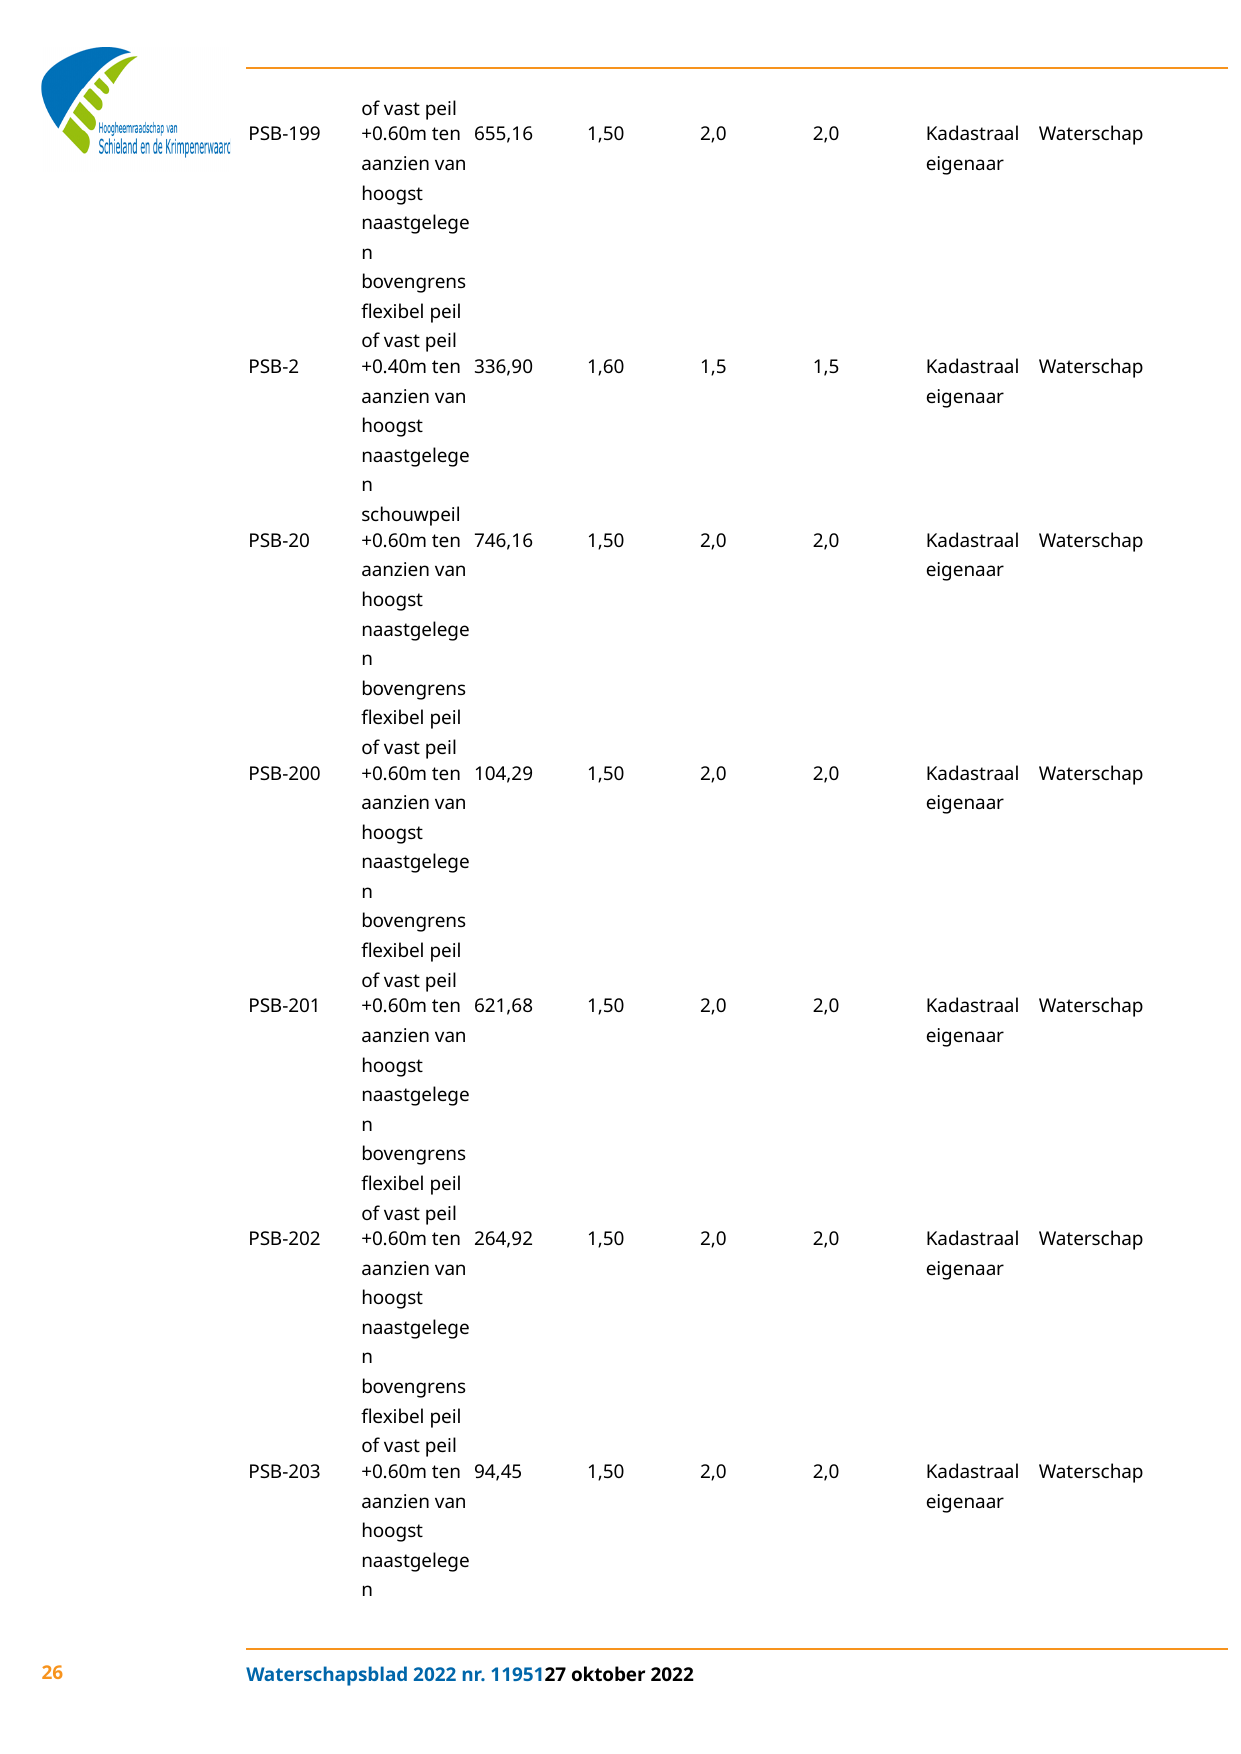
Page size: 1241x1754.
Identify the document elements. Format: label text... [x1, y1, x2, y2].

table_cell +0.60m ten aanzien van hoogst naastgelegen bovengrens flexibel peil of vast peil [361, 527, 474, 760]
table_cell 1,50 [587, 121, 700, 353]
table_cell [587, 95, 700, 121]
table_cell 2,0 [813, 993, 926, 1225]
table_cell 2,0 [700, 121, 813, 353]
table_cell +0.60m ten aanzien van hoogst naastgelegen [361, 1458, 474, 1602]
table_cell Kadastraal eigenaar [926, 1225, 1038, 1458]
table_cell PSB-199 [248, 121, 361, 353]
table_cell Waterschap [1039, 993, 1152, 1225]
table_cell 264,92 [474, 1225, 587, 1458]
table_cell 1,50 [587, 760, 700, 993]
table_cell 621,68 [474, 993, 587, 1225]
table_cell +0.40m ten aanzien van hoogst naastgelegen schouwpeil [361, 353, 474, 527]
table_cell 1,50 [587, 1225, 700, 1458]
table_cell Kadastraal eigenaar [926, 760, 1038, 993]
table_cell 746,16 [474, 527, 587, 760]
table_cell Waterschap [1039, 1225, 1152, 1458]
table_cell 1,60 [587, 353, 700, 527]
table_cell [474, 95, 587, 121]
table_cell 1,5 [700, 353, 813, 527]
table_cell PSB-200 [248, 760, 361, 993]
table_cell Waterschap [1039, 527, 1152, 760]
table_cell 2,0 [700, 527, 813, 760]
table_cell Waterschap [1039, 121, 1152, 353]
table_cell 2,0 [813, 527, 926, 760]
table_cell Kadastraal eigenaar [926, 121, 1038, 353]
table_cell 1,5 [813, 353, 926, 527]
table_cell PSB-202 [248, 1225, 361, 1458]
table_cell PSB-201 [248, 993, 361, 1225]
table_cell 104,29 [474, 760, 587, 993]
picture [41, 47, 231, 172]
table_cell [700, 95, 813, 121]
table_cell Waterschap [1039, 353, 1152, 527]
table_cell 2,0 [700, 760, 813, 993]
table_cell 655,16 [474, 121, 587, 353]
table_cell +0.60m ten aanzien van hoogst naastgelegen bovengrens flexibel peil of vast peil [361, 121, 474, 353]
table_cell of vast peil [361, 95, 474, 121]
table_cell 336,90 [474, 353, 587, 527]
table_cell [926, 95, 1038, 121]
table_cell Kadastraal eigenaar [926, 993, 1038, 1225]
table_cell Kadastraal eigenaar [926, 353, 1038, 527]
table_cell 1,50 [587, 527, 700, 760]
table_cell 2,0 [700, 1458, 813, 1602]
table_cell 1,50 [587, 993, 700, 1225]
table_cell 2,0 [700, 993, 813, 1225]
table_cell +0.60m ten aanzien van hoogst naastgelegen bovengrens flexibel peil of vast peil [361, 760, 474, 993]
table_cell Kadastraal eigenaar [926, 1458, 1038, 1602]
table_cell 2,0 [813, 121, 926, 353]
table_cell Waterschap [1039, 760, 1152, 993]
table_cell [1039, 95, 1152, 121]
table_cell 2,0 [813, 760, 926, 993]
table_cell Waterschap [1039, 1458, 1152, 1602]
table_cell PSB-203 [248, 1458, 361, 1602]
table_cell +0.60m ten aanzien van hoogst naastgelegen bovengrens flexibel peil of vast peil [361, 1225, 474, 1458]
table_cell +0.60m ten aanzien van hoogst naastgelegen bovengrens flexibel peil of vast peil [361, 993, 474, 1225]
table_cell [813, 95, 926, 121]
table_cell PSB-20 [248, 527, 361, 760]
table_cell PSB-2 [248, 353, 361, 527]
table_cell 2,0 [813, 1225, 926, 1458]
table_cell 2,0 [700, 1225, 813, 1458]
table_cell [248, 95, 361, 121]
table_cell 94,45 [474, 1458, 587, 1602]
table_cell Kadastraal eigenaar [926, 527, 1038, 760]
table_cell 2,0 [813, 1458, 926, 1602]
table_cell 1,50 [587, 1458, 700, 1602]
